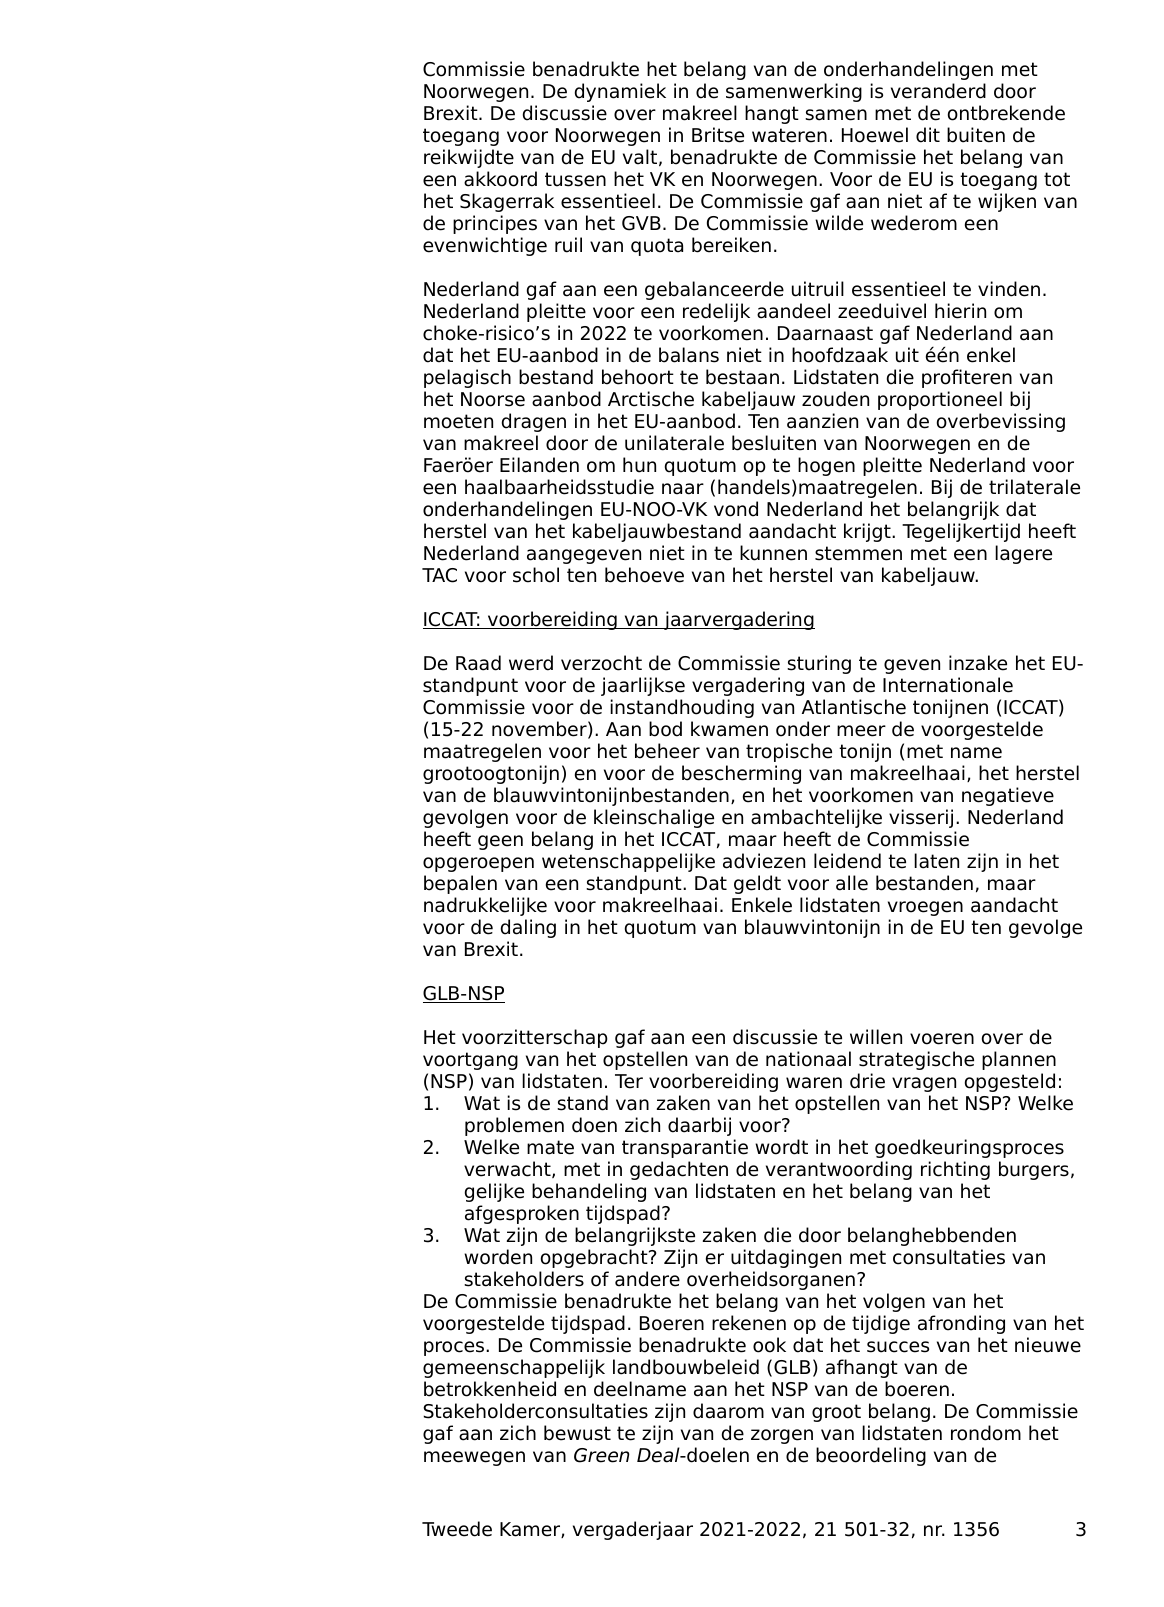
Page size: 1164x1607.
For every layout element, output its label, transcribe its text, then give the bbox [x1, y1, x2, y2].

subtitle GLB-NSP [422, 983, 1087, 1005]
subtitle ICCAT: voorbereiding van jaarvergadering [422, 609, 1087, 631]
text 3. Wat zijn de belangrijkste zaken die door belanghebbenden worden opgebracht? Zijn er uitdagingen met consultaties van stakeholders of andere overheidsorganen? [422, 1225, 1087, 1291]
text Nederland gaf aan een gebalanceerde uitruil essentieel te vinden. Nederland pleitte voor een redelijk aandeel zeeduivel hierin om choke-risico’s in 2022 te voorkomen. Daarnaast gaf Nederland aan dat het EU-aanbod in de balans niet in hoofdzaak uit één enkel pelagisch bestand behoort te bestaan. Lidstaten die profiteren van het Noorse aanbod Arctische kabeljauw zouden proportioneel bij moeten dragen in het EU-aanbod. Ten aanzien van de overbevissing van makreel door de unilaterale besluiten van Noorwegen en de Faeröer Eilanden om hun quotum op te hogen pleitte Nederland voor een haalbaarheidsstudie naar (handels)maatregelen. Bij de trilaterale onderhandelingen EU-NOO-VK vond Nederland het belangrijk dat herstel van het kabeljauwbestand aandacht krijgt. Tegelijkertijd heeft Nederland aangegeven niet in te kunnen stemmen met een lagere TAC voor schol ten behoeve van het herstel van kabeljauw. [422, 279, 1087, 587]
text 2. Welke mate van transparantie wordt in het goedkeuringsproces verwacht, met in gedachten de verantwoording richting burgers, gelijke behandeling van lidstaten en het belang van het afgesproken tijdspad? [422, 1137, 1087, 1225]
text Commissie benadrukte het belang van de onderhandelingen met Noorwegen. De dynamiek in de samenwerking is veranderd door Brexit. De discussie over makreel hangt samen met de ontbrekende toegang voor Noorwegen in Britse wateren. Hoewel dit buiten de reikwijdte van de EU valt, benadrukte de Commissie het belang van een akkoord tussen het VK en Noorwegen. Voor de EU is toegang tot het Skagerrak essentieel. De Commissie gaf aan niet af te wijken van de principes van het GVB. De Commissie wilde wederom een evenwichtige ruil van quota bereiken. [422, 59, 1087, 257]
text Het voorzitterschap gaf aan een discussie te willen voeren over de voortgang van het opstellen van de nationaal strategische plannen (NSP) van lidstaten. Ter voorbereiding waren drie vragen opgesteld: [422, 1027, 1087, 1093]
text De Commissie benadrukte het belang van het volgen van het voorgestelde tijdspad. Boeren rekenen op de tijdige afronding van het proces. De Commissie benadrukte ook dat het succes van het nieuwe gemeenschappelijk landbouwbeleid (GLB) afhangt van de betrokkenheid en deelname aan het NSP van de boeren. Stakeholderconsultaties zijn daarom van groot belang. De Commissie gaf aan zich bewust te zijn van de zorgen van lidstaten rondom het meewegen van Green Deal-doelen en de beoordeling van de [422, 1291, 1087, 1467]
text De Raad werd verzocht de Commissie sturing te geven inzake het EU-standpunt voor de jaarlijkse vergadering van de Internationale Commissie voor de instandhouding van Atlantische tonijnen (ICCAT) (15-22 november). Aan bod kwamen onder meer de voorgestelde maatregelen voor het beheer van tropische tonijn (met name grootoogtonijn) en voor de bescherming van makreelhaai, het herstel van de blauwvintonijn­bestanden, en het voorkomen van negatieve gevolgen voor de kleinschalige en ambachtelijke visserij. Nederland heeft geen belang in het ICCAT, maar heeft de Commissie opgeroepen wetenschappelijke adviezen leidend te laten zijn in het bepalen van een standpunt. Dat geldt voor alle bestanden, maar nadrukkelijke voor makreelhaai. Enkele lidstaten vroegen aandacht voor de daling in het quotum van blauwvintonijn in de EU ten gevolge van Brexit. [422, 653, 1087, 961]
text 1. Wat is de stand van zaken van het opstellen van het NSP? Welke problemen doen zich daarbij voor? [422, 1093, 1087, 1137]
